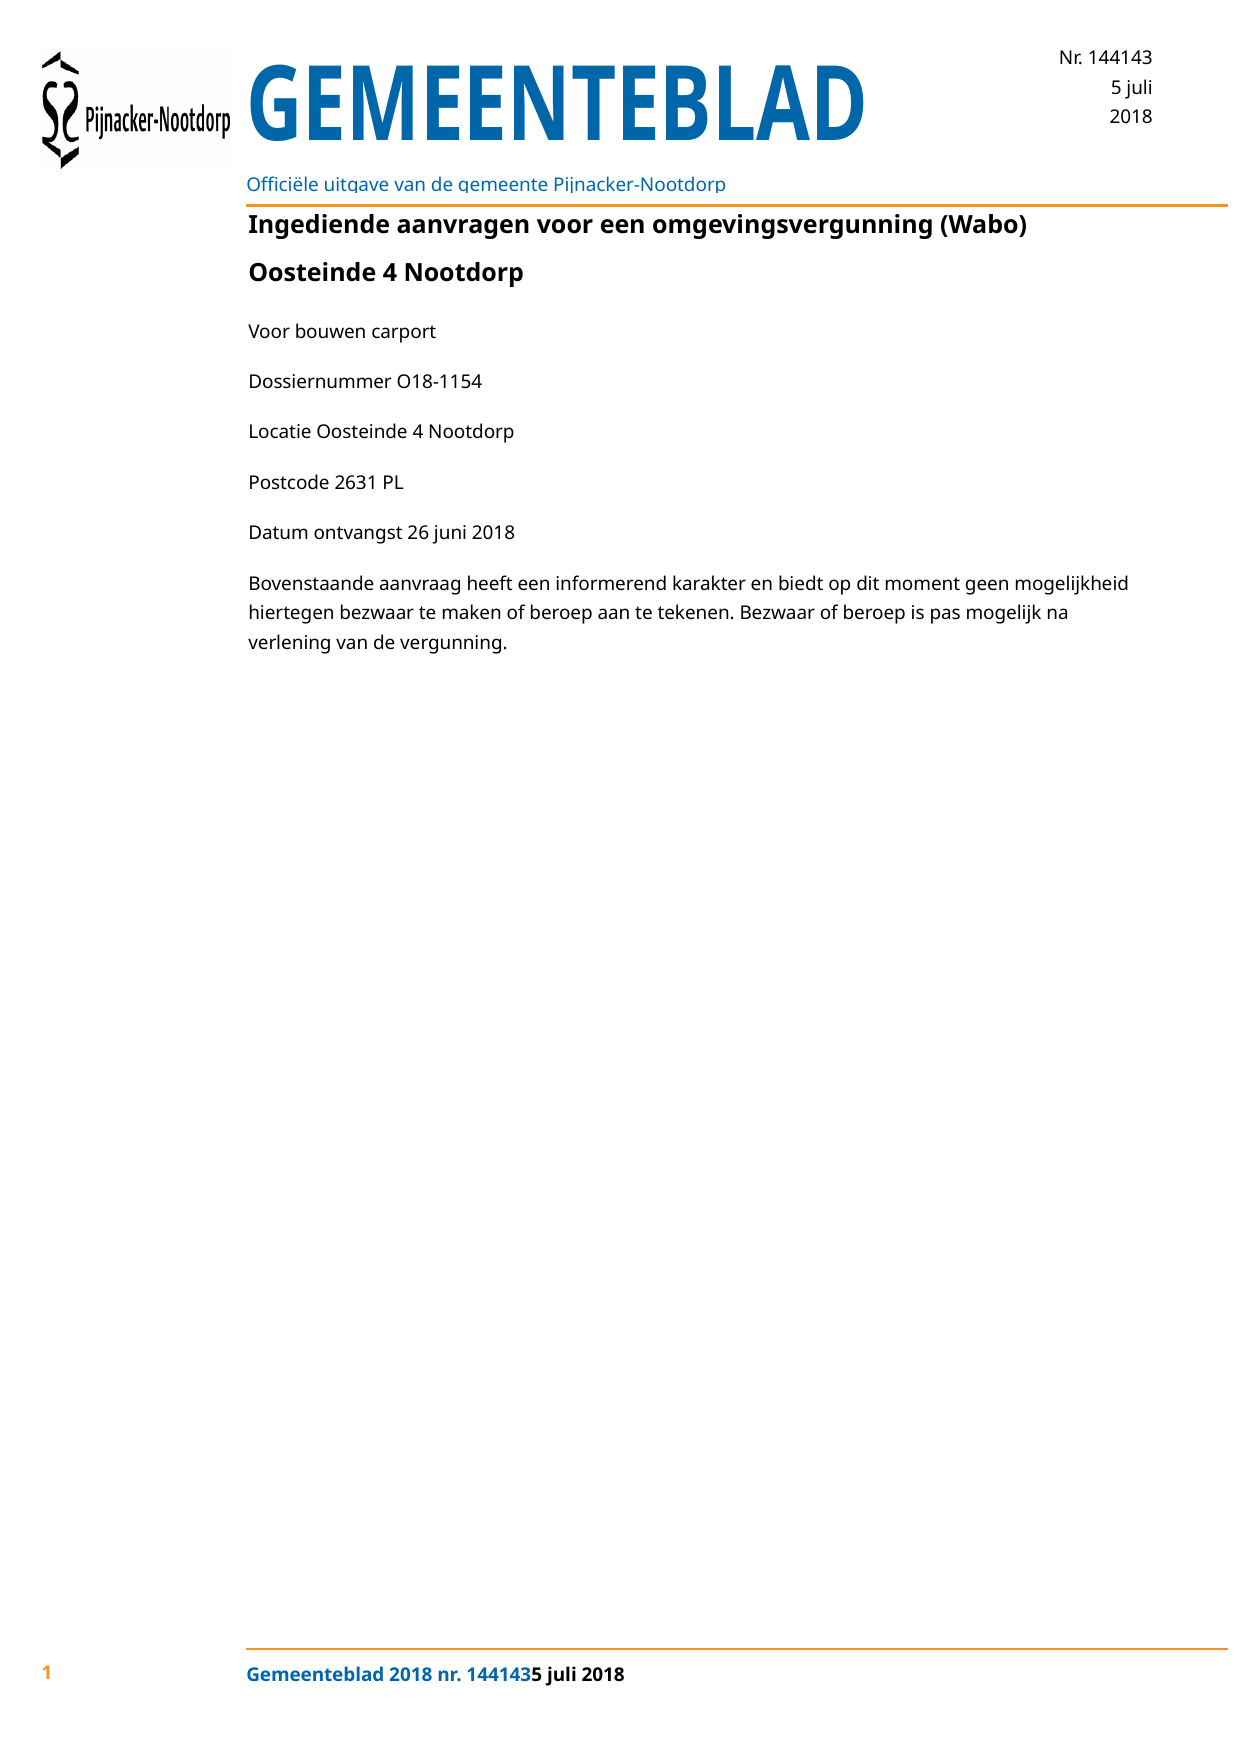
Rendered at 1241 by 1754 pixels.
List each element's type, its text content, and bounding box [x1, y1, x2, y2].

text Voor bouwen carport [248, 318, 1152, 344]
picture [41, 47, 231, 172]
text Datum ontvangst 26 juni 2018 [248, 519, 1152, 545]
text Dossiernummer O18-1154 [248, 368, 1152, 394]
text Locatie Oosteinde 4 Nootdorp [248, 419, 1152, 444]
text Bovenstaande aanvraag heeft een informerend karakter en biedt op dit moment geen mogelijkheid hiertegen bezwaar te maken of beroep aan te tekenen. Bezwaar of beroep is pas mogelijk na verlening van de vergunning. [248, 570, 1152, 655]
text Ingediende aanvragen voor een omgevingsvergunning (Wabo) Oosteinde 4 Nootdorp [248, 207, 1152, 288]
text Postcode 2631 PL [248, 469, 1152, 495]
